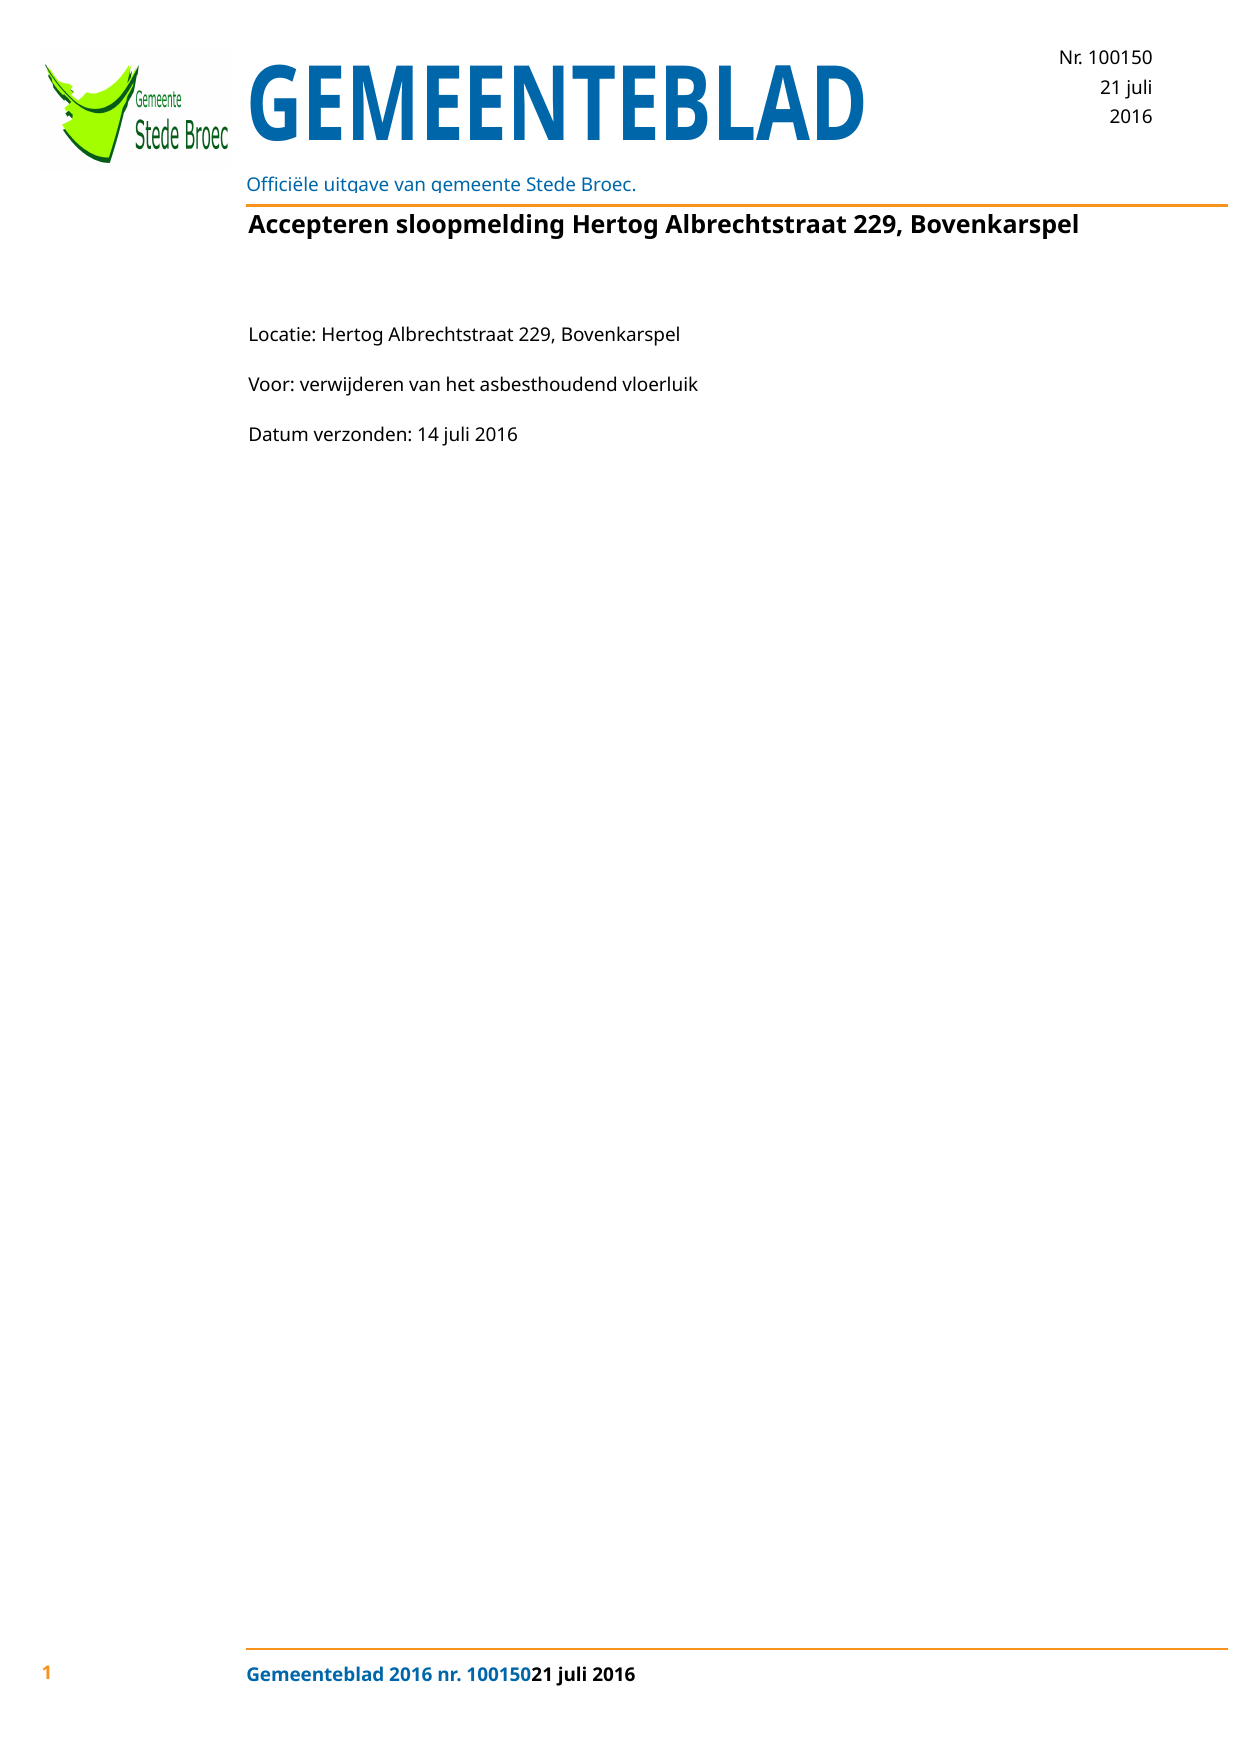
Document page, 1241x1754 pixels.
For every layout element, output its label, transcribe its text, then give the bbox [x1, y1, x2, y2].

text Accepteren sloopmelding Hertog Albrechtstraat 229, Bovenkarspel [248, 207, 1152, 241]
picture [41, 47, 231, 172]
text Locatie: Hertog Albrechtstraat 229, Bovenkarspel [248, 321, 1152, 346]
text Voor: verwijderen van het asbesthoudend vloerluik [248, 371, 1152, 397]
text Datum verzonden: 14 juli 2016 [248, 422, 1152, 447]
